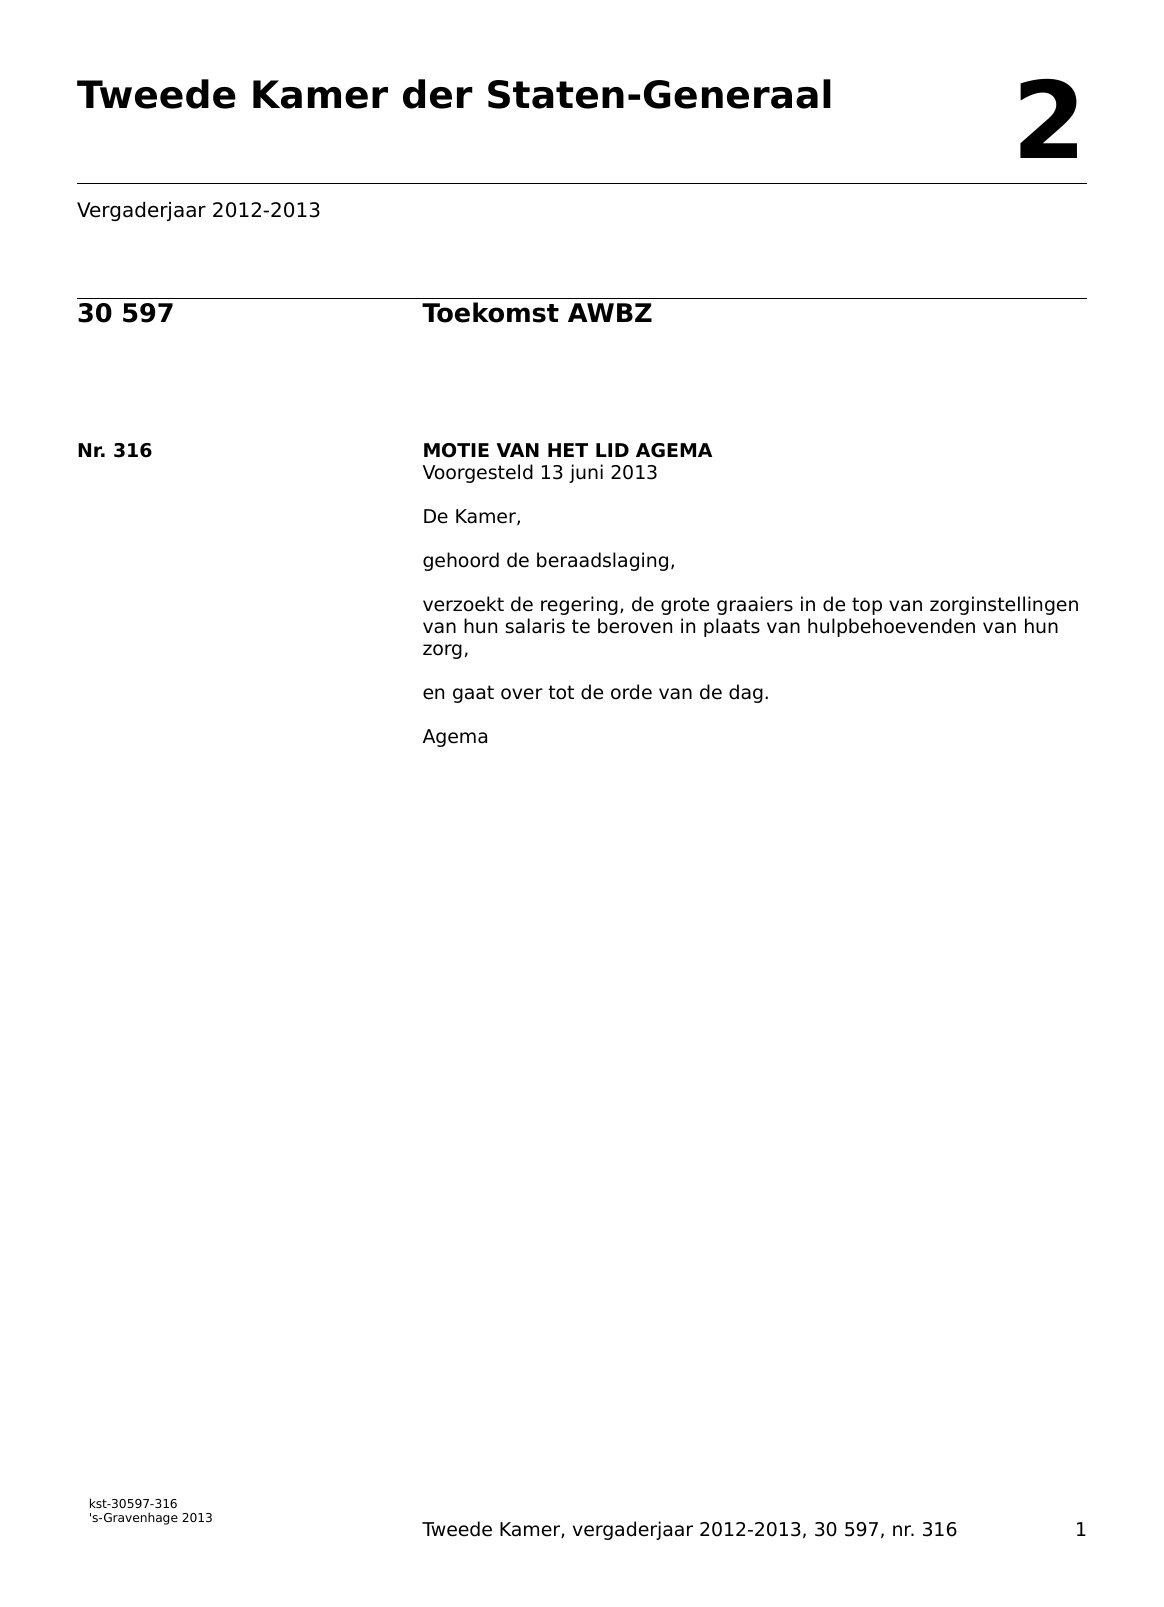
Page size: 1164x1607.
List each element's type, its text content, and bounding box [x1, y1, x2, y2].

subtitle Nr. 316 MOTIE VAN HET LID AGEMA [77, 440, 1087, 462]
text De Kamer, [422, 506, 1087, 528]
text gehoord de beraadslaging, [422, 550, 1087, 572]
text Agema [422, 726, 1087, 748]
text kst-30597-316 [88, 1497, 323, 1511]
table_header 2 [886, 59, 1087, 183]
subtitle 30 597 Toekomst AWBZ [77, 299, 1087, 329]
table_header Tweede Kamer der Staten-Generaal [77, 59, 886, 183]
table_cell Vergaderjaar 2012-2013 [77, 184, 1087, 298]
text Voorgesteld 13 juni 2013 [422, 462, 1087, 484]
text 's-Gravenhage 2013 [88, 1511, 323, 1525]
text verzoekt de regering, de grote graaiers in de top van zorginstellingen van hun salaris te beroven in plaats van hulpbehoevenden van hun zorg, [422, 594, 1087, 660]
text en gaat over tot de orde van de dag. [422, 682, 1087, 704]
